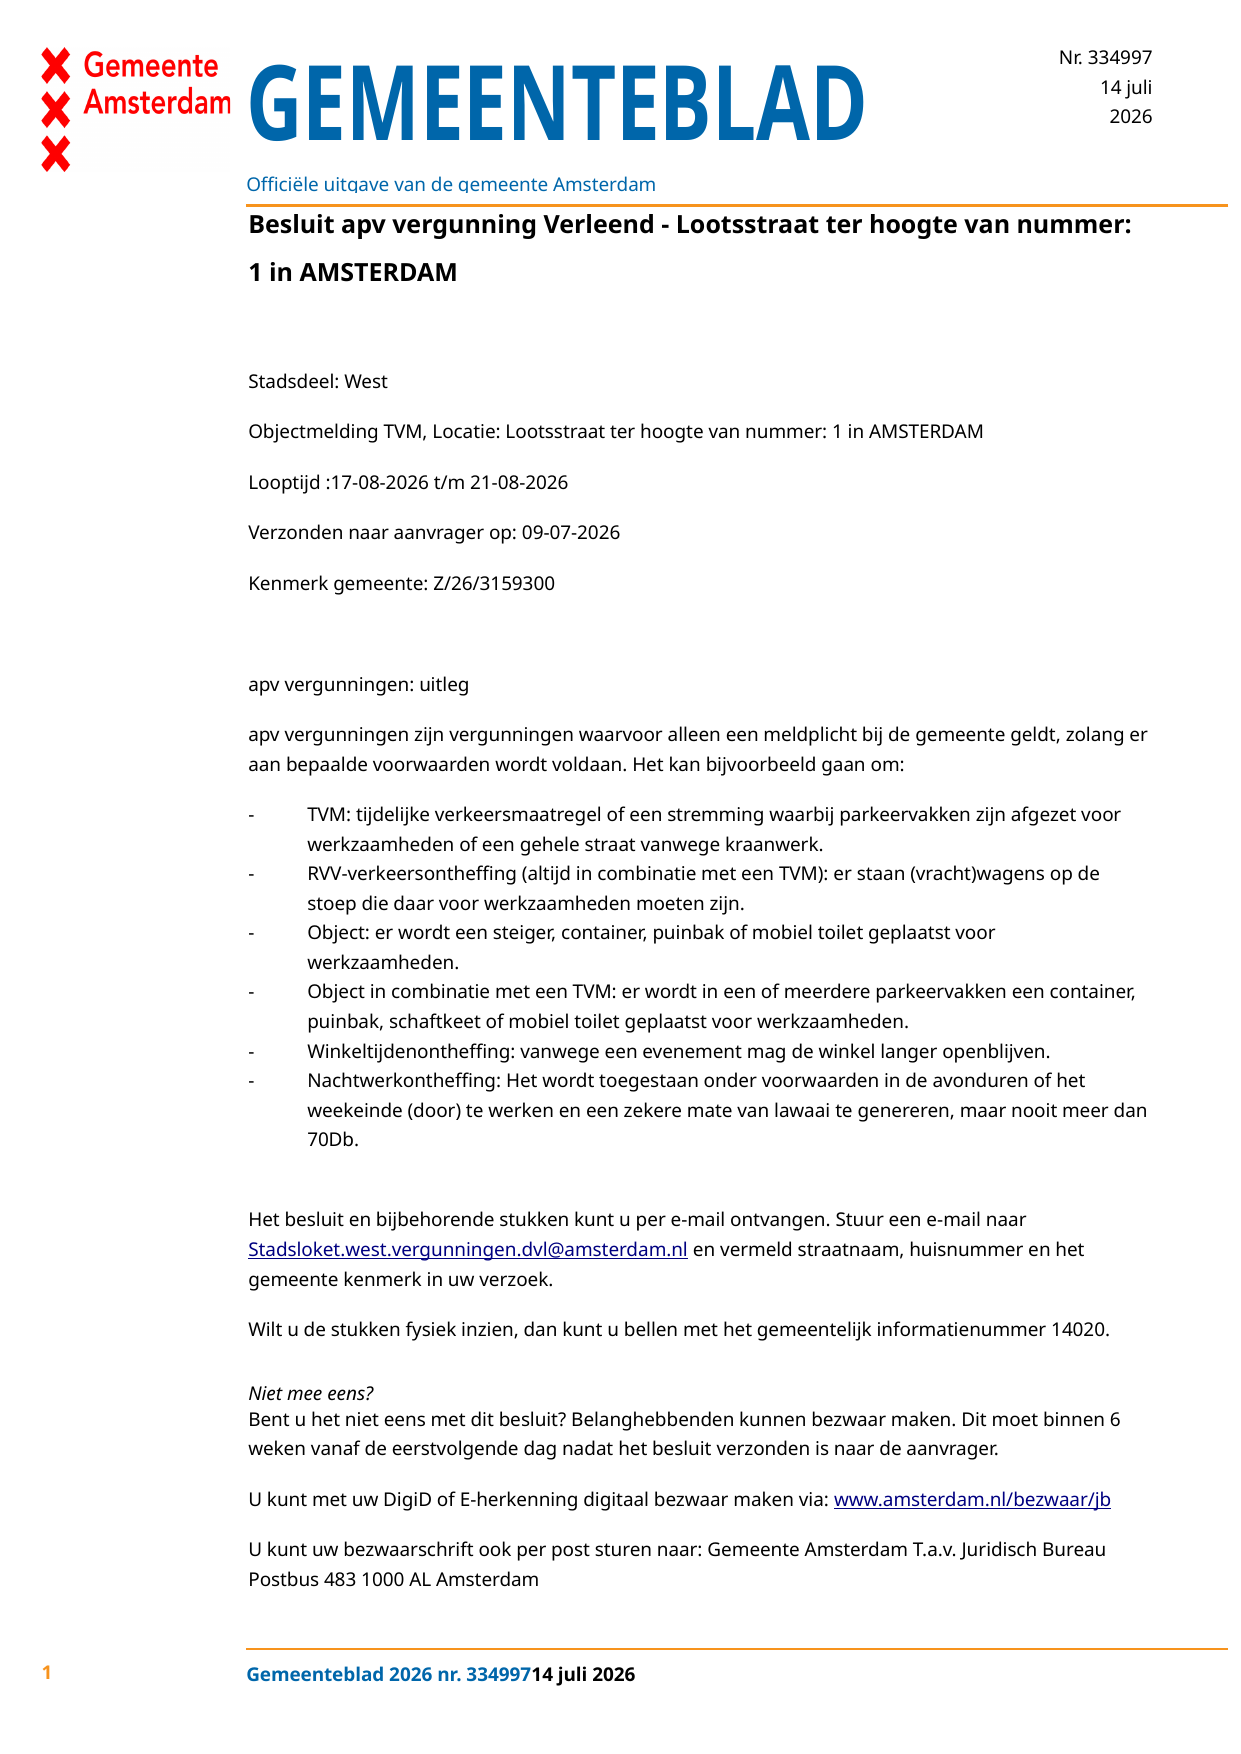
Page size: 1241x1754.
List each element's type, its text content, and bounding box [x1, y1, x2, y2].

text Objectmelding TVM, Locatie: Lootsstraat ter hoogte van nummer: 1 in AMSTERDAM [248, 419, 1152, 444]
text Niet mee eens? [248, 1380, 1152, 1406]
list TVM: tijdelijke verkeersmaatregel of een stremming waarbij parkeervakken zijn afgezet voor werkzaamheden of een gehele straat vanwege kraanwerk. [248, 801, 1152, 857]
text U kunt met uw DigiD of E-herkenning digitaal bezwaar maken via: www.amsterdam.nl/bezwaar/jb [248, 1486, 1152, 1512]
picture [41, 47, 231, 172]
list Object: er wordt een steiger, container, puinbak of mobiel toilet geplaatst voor werkzaamheden. [248, 919, 1152, 975]
text apv vergunningen zijn vergunningen waarvoor alleen een meldplicht bij de gemeente geldt, zolang er aan bepaalde voorwaarden wordt voldaan. Het kan bijvoorbeeld gaan om: [248, 721, 1152, 777]
list RVV-verkeersontheffing (altijd in combinatie met een TVM): er staan (vracht)wagens op de stoep die daar voor werkzaamheden moeten zijn. [248, 860, 1152, 916]
text U kunt uw bezwaarschrift ook per post sturen naar: Gemeente Amsterdam T.a.v. Juridisch Bureau Postbus 483 1000 AL Amsterdam [248, 1536, 1152, 1592]
text Bent u het niet eens met dit besluit? Belanghebbenden kunnen bezwaar maken. Dit moet binnen 6 weken vanaf de eerstvolgende dag nadat het besluit verzonden is naar de aanvrager. [248, 1406, 1152, 1461]
list Nachtwerkontheffing: Het wordt toegestaan onder voorwaarden in de avonduren of het weekeinde (door) te werken en een zekere mate van lawaai te genereren, maar nooit meer dan 70Db. [248, 1067, 1152, 1152]
text Looptijd :17-08-2026 t/m 21-08-2026 [248, 469, 1152, 495]
text Besluit apv vergunning Verleend - Lootsstraat ter hoogte van nummer: 1 in AMSTERDAM [248, 207, 1152, 288]
list Winkeltijdenontheffing: vanwege een evenement mag de winkel langer openblijven. [248, 1038, 1152, 1064]
text Stadsdeel: West [248, 368, 1152, 394]
text Het besluit en bijbehorende stukken kunt u per e-mail ontvangen. Stuur een e-mail naar Stadsloket.west.vergunningen.dvl@amsterdam.nl en vermeld straatnaam, huisnummer en het gemeente kenmerk in uw verzoek. [248, 1207, 1152, 1292]
text Verzonden naar aanvrager op: 09-07-2026 [248, 519, 1152, 545]
list Object in combinatie met een TVM: er wordt in een of meerdere parkeervakken een container, puinbak, schaftkeet of mobiel toilet geplaatst voor werkzaamheden. [248, 979, 1152, 1034]
text apv vergunningen: uitleg [248, 671, 1152, 697]
text Wilt u de stukken fysiek inzien, dan kunt u bellen met het gemeentelijk informatienummer 14020. [248, 1316, 1152, 1342]
text Kenmerk gemeente: Z/26/3159300 [248, 570, 1152, 596]
